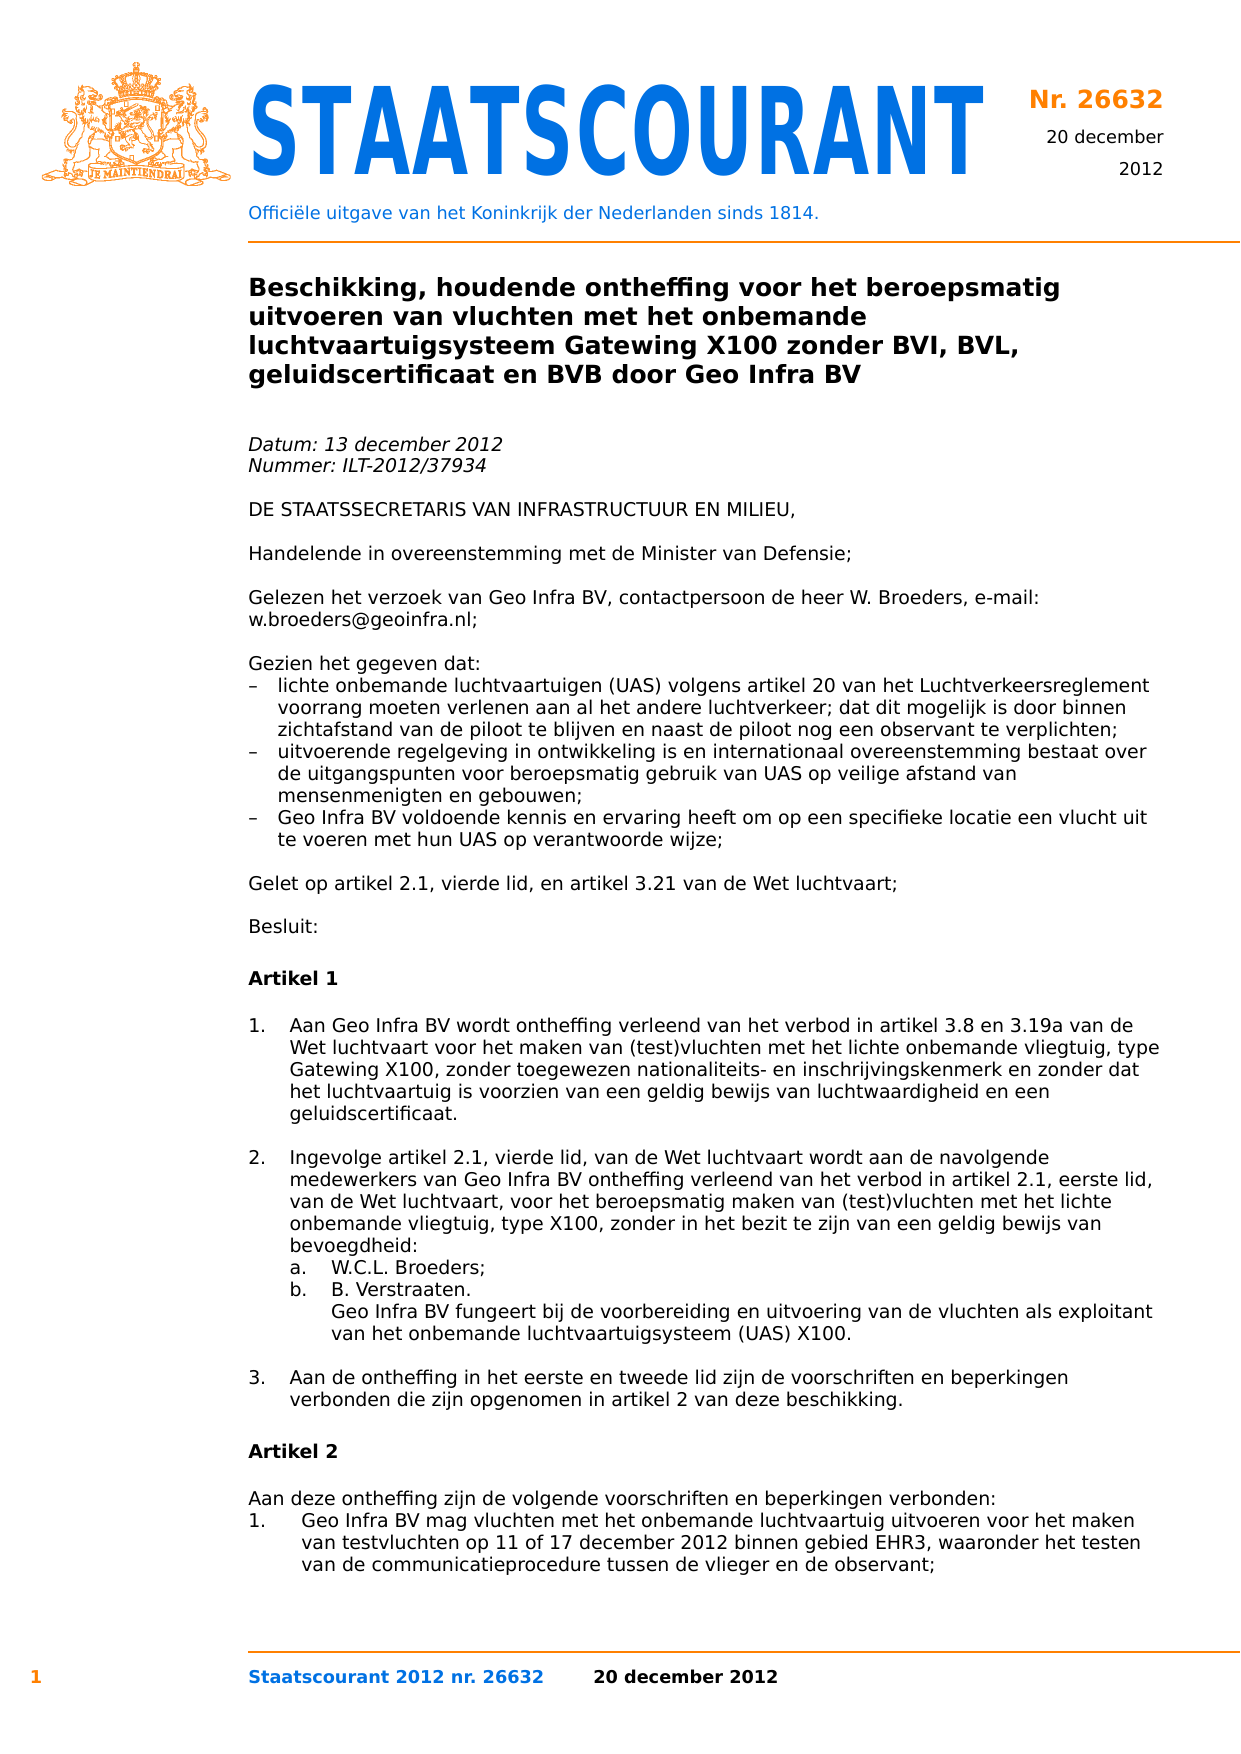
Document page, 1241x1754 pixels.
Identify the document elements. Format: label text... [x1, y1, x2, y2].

text 1. Geo Infra BV mag vluchten met het onbemande luchtvaartuig uitvoeren voor het maken van testvluchten op 11 of 17 december 2012 binnen gebied EHR3, waaronder het testen van de communicatieprocedure tussen de vlieger en de observant; [248, 1510, 1163, 1576]
text 2. Ingevolge artikel 2.1, vierde lid, van de Wet luchtvaart wordt aan de navolgende medewerkers van Geo Infra BV ontheffing verleend van het verbod in artikel 2.1, eerste lid, van de Wet luchtvaart, voor het beroepsmatig maken van (test)vluchten met het lichte onbemande vliegtuig, type X100, zonder in het bezit te zijn van een geldig bewijs van bevoegdheid: [248, 1147, 1163, 1257]
table_cell 20 december [998, 121, 1240, 153]
text Aan deze ontheffing zijn de volgende voorschriften en beperkingen verbonden: [248, 1488, 1163, 1510]
text Datum: 13 december 2012 [248, 433, 1163, 455]
text Gelezen het verzoek van Geo Infra BV, contactpersoon de heer W. Broeders, e-mail: w.broeders@geoinfra.nl; [248, 587, 1163, 631]
subtitle Artikel 2 [248, 1441, 1163, 1463]
subtitle Beschikking, houdende ontheffing voor het beroepsmatig uitvoeren van vluchten met het onbemande luchtvaartuigsysteem Gatewing X100 zonder BVI, BVL, geluidscertificaat en BVB door Geo Infra BV [248, 273, 1163, 390]
table_header [25, 62, 248, 241]
text Gelet op artikel 2.1, vierde lid, en artikel 3.21 van de Wet luchtvaart; [248, 872, 1163, 894]
picture [41, 62, 231, 186]
text 1. Aan Geo Infra BV wordt ontheffing verleend van het verbod in artikel 3.8 en 3.19a van de Wet luchtvaart voor het maken van (test)vluchten met het lichte onbemande vliegtuig, type Gatewing X100, zonder toegewezen nationaliteits- en inschrijvingskenmerk en zonder dat het luchtvaartuig is voorzien van een geldig bewijs van luchtwaardigheid en een geluidscertificaat. [248, 1015, 1163, 1125]
text Geo Infra BV fungeert bij de voorbereiding en uitvoering van de vluchten als exploitant van het onbemande luchtvaartuigsysteem (UAS) X100. [331, 1301, 1163, 1345]
table_header Nr. 26632 [998, 62, 1240, 121]
text DE STAATSSECRETARIS VAN INFRASTRUCTUUR EN MILIEU, [248, 499, 1163, 521]
text Besluit: [248, 916, 1163, 938]
table_cell 2012 [998, 153, 1240, 203]
subtitle Artikel 1 [248, 968, 1163, 990]
text b. B. Verstraaten. [289, 1279, 1163, 1301]
text – Geo Infra BV voldoende kennis en ervaring heeft om op een specifieke locatie een vlucht uit te voeren met hun UAS op verantwoorde wijze; [248, 807, 1163, 851]
table_header STAATSCOURANT [248, 62, 998, 203]
text Handelende in overeenstemming met de Minister van Defensie; [248, 543, 1163, 565]
text Nummer: ILT-2012/37934 [248, 455, 1163, 477]
text – uitvoerende regelgeving in ontwikkeling is en internationaal overeenstemming bestaat over de uitgangspunten voor beroepsmatig gebruik van UAS op veilige afstand van mensenmenigten en gebouwen; [248, 741, 1163, 807]
table_cell Officiële uitgave van het Koninkrijk der Nederlanden sinds 1814. [248, 203, 1240, 241]
text 3. Aan de ontheffing in het eerste en tweede lid zijn de voorschriften en beperkingen verbonden die zijn opgenomen in artikel 2 van deze beschikking. [248, 1367, 1163, 1411]
text Gezien het gegeven dat: [248, 653, 1163, 675]
text a. W.C.L. Broeders; [289, 1257, 1163, 1279]
text – lichte onbemande luchtvaartuigen (UAS) volgens artikel 20 van het Luchtverkeersreglement voorrang moeten verlenen aan al het andere luchtverkeer; dat dit mogelijk is door binnen zichtafstand van de piloot te blijven en naast de piloot nog een observant te verplichten; [248, 675, 1163, 741]
